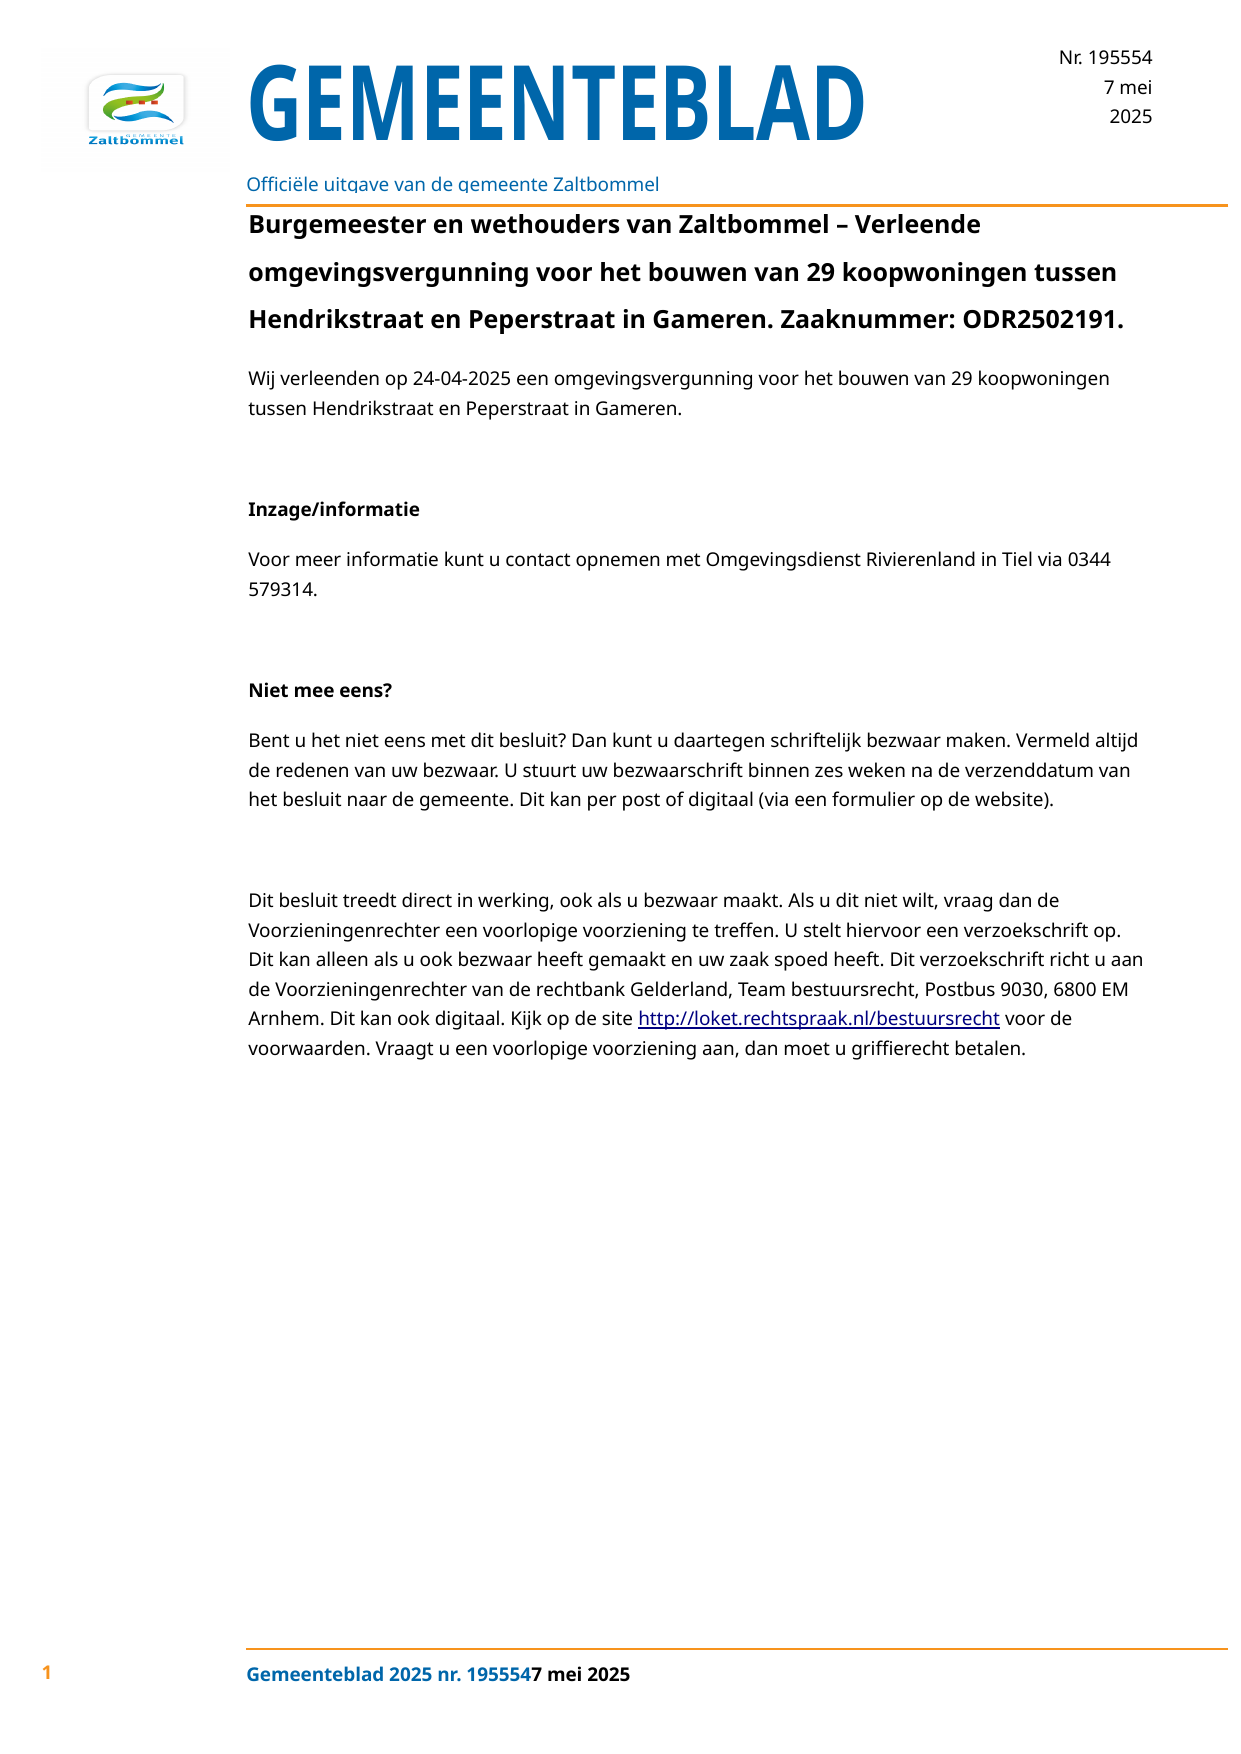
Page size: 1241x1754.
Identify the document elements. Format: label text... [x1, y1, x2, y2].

text Bent u het niet eens met dit besluit? Dan kunt u daartegen schriftelijk bezwaar maken. Vermeld altijd de redenen van uw bezwaar. U stuurt uw bezwaarschrift binnen zes weken na de verzenddatum van het besluit naar de gemeente. Dit kan per post of digitaal (via een formulier op de website). [248, 727, 1152, 812]
text Burgemeester en wethouders van Zaltbommel – Verleende omgevingsvergunning voor het bouwen van 29 koopwoningen tussen Hendrikstraat en Peperstraat in Gameren. Zaaknummer: ODR2502191. [248, 207, 1152, 336]
text Voor meer informatie kunt u contact opnemen met Omgevingsdienst Rivierenland in Tiel via 0344 579314. [248, 546, 1152, 602]
text Wij verleenden op 24-04-2025 een omgevingsvergunning voor het bouwen van 29 koopwoningen tussen Hendrikstraat en Peperstraat in Gameren. [248, 366, 1152, 421]
picture [41, 47, 231, 172]
text Dit besluit treedt direct in werking, ook als u bezwaar maakt. Als u dit niet wilt, vraag dan de Voorzieningenrechter een voorlopige voorziening te treffen. U stelt hiervoor een verzoekschrift op. Dit kan alleen als u ook bezwaar heeft gemaakt en uw zaak spoed heeft. Dit verzoekschrift richt u aan de Voorzieningenrechter van de rechtbank Gelderland, Team bestuursrecht, Postbus 9030, 6800 EM Arnhem. Dit kan ook digitaal. Kijk op de site http://loket.rechtspraak.nl/bestuursrecht voor de voorwaarden. Vraagt u een voorlopige voorziening aan, dan moet u griffierecht betalen. [248, 887, 1152, 1061]
text Niet mee eens? [248, 677, 1152, 702]
text Inzage/informatie [248, 496, 1152, 522]
